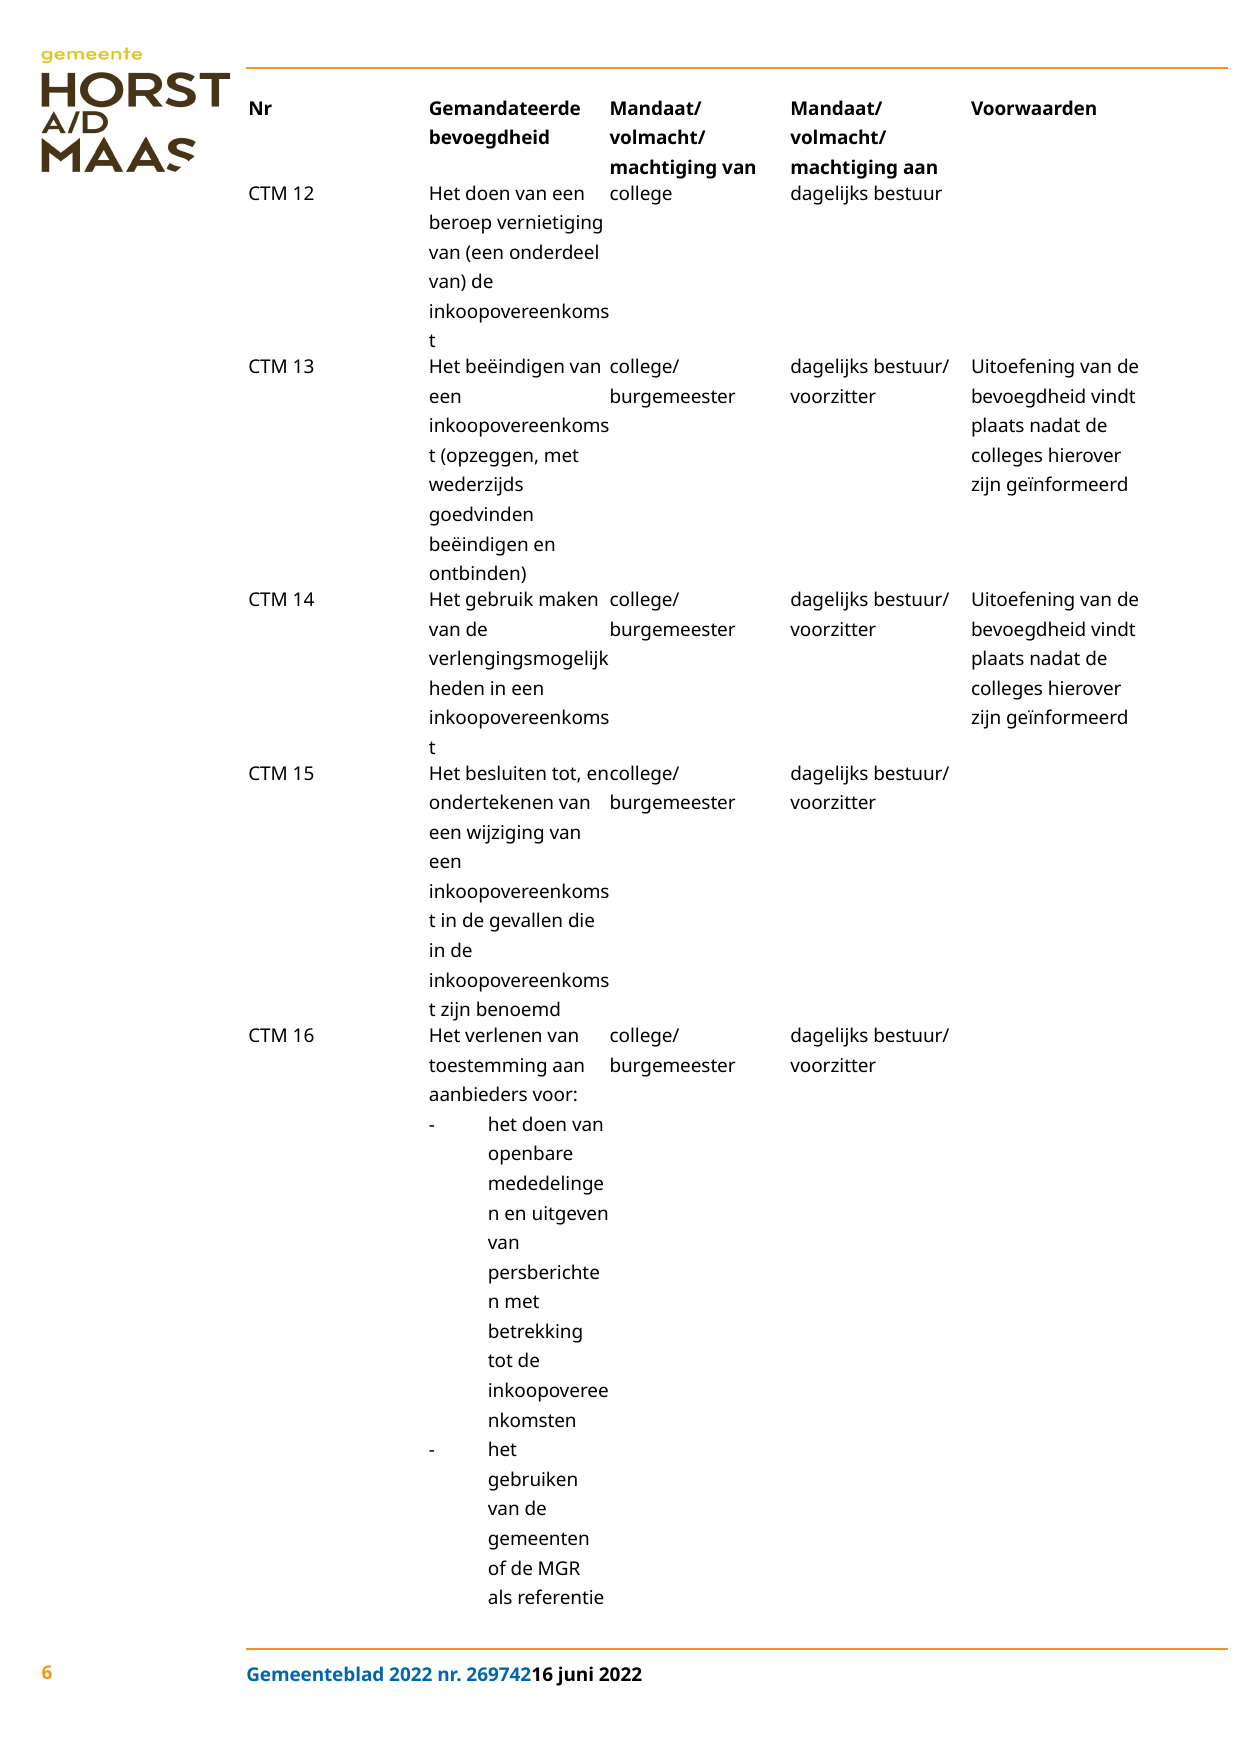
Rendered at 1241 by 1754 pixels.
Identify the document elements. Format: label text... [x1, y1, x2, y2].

table_cell college [609, 180, 790, 353]
table_cell dagelijks bestuur [790, 180, 971, 353]
table_cell CTM 16 [248, 1022, 429, 1610]
table_cell dagelijks bestuur/ voorzitter [790, 1022, 971, 1610]
table_cell CTM 14 [248, 586, 429, 760]
table_cell [971, 1022, 1152, 1610]
table_cell [971, 760, 1152, 1022]
table_cell college/ burgemeester [609, 586, 790, 760]
table_cell Het beëindigen van een inkoopovereenkomst (opzeggen, met wederzijds goedvinden beëindigen en ontbinden) [429, 353, 609, 586]
table_cell Het verlenen van toestemming aan aanbieders voor: het doen van openbare mededelingen en uitgeven van persberichten met betrekking tot de inkoopovereenkomsten het gebruiken van de gemeenten of de MGR als referentie [429, 1022, 609, 1610]
table_header Voorwaarden [971, 95, 1152, 180]
table_cell [971, 180, 1152, 353]
table_cell Uitoefening van de bevoegdheid vindt plaats nadat de colleges hierover zijn geïnformeerd [971, 353, 1152, 586]
table_cell college/ burgemeester [609, 1022, 790, 1610]
table_cell CTM 13 [248, 353, 429, 586]
table_cell Het besluiten tot, en ondertekenen van een wijziging van een inkoopovereenkomst in de gevallen die in de inkoopovereenkomst zijn benoemd [429, 760, 609, 1022]
table_header Nr [248, 95, 429, 180]
table_cell Uitoefening van de bevoegdheid vindt plaats nadat de colleges hierover zijn geïnformeerd [971, 586, 1152, 760]
table_cell CTM 15 [248, 760, 429, 1022]
table_cell Het doen van een beroep vernietiging van (een onderdeel van) de inkoopovereenkomst [429, 180, 609, 353]
table_cell Het gebruik maken van de verlengingsmogelijkheden in een inkoopovereenkomst [429, 586, 609, 760]
table_cell CTM 12 [248, 180, 429, 353]
table_header Gemandateerde bevoegdheid [429, 95, 609, 180]
table_cell dagelijks bestuur/ voorzitter [790, 353, 971, 586]
table_header Mandaat/volmacht/machtiging aan [790, 95, 971, 180]
table_cell college/ burgemeester [609, 760, 790, 1022]
table_cell college/ burgemeester [609, 353, 790, 586]
table_cell dagelijks bestuur/ voorzitter [790, 760, 971, 1022]
table_header Mandaat/volmacht/machtiging van [609, 95, 790, 180]
table_cell dagelijks bestuur/ voorzitter [790, 586, 971, 760]
picture [41, 47, 231, 172]
